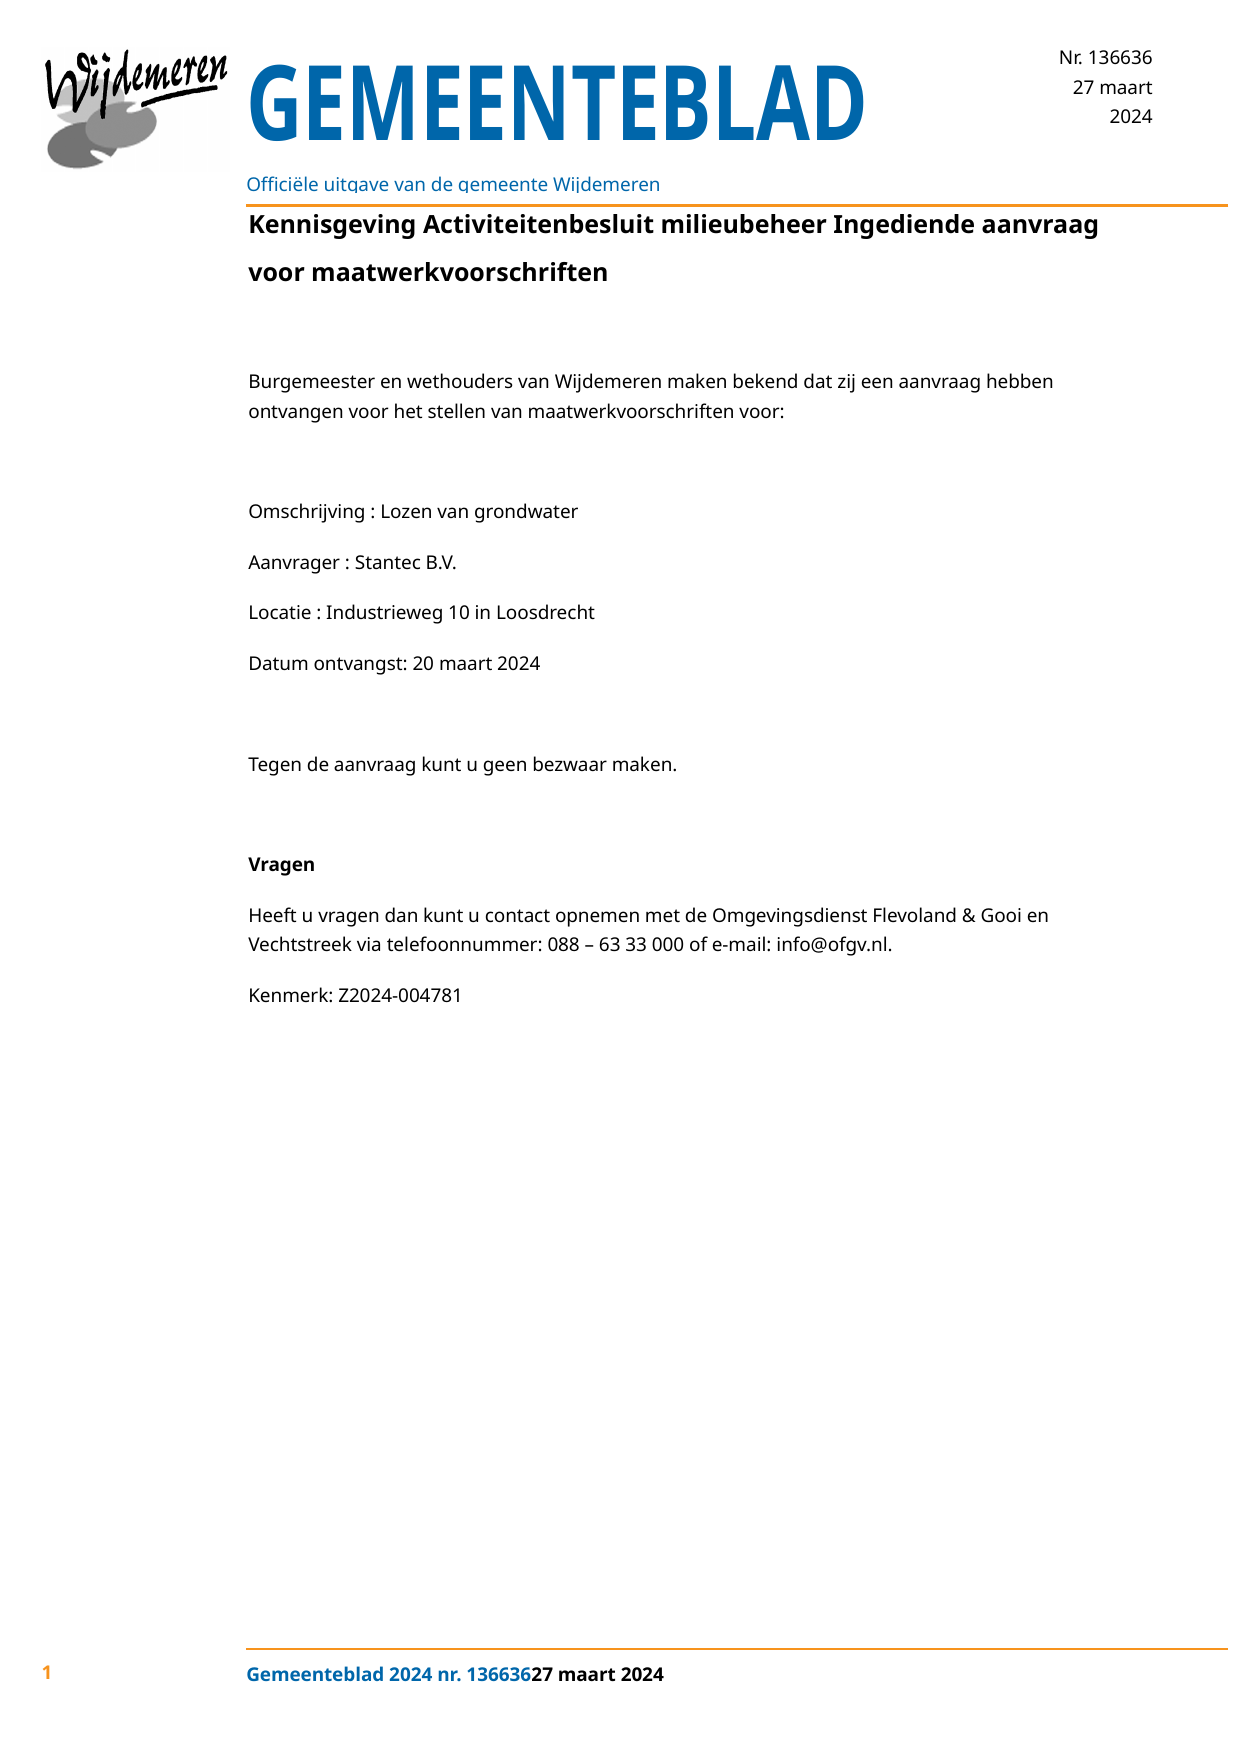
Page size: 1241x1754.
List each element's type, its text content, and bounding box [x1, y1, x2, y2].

text Datum ontvangst: 20 maart 2024 [248, 650, 1152, 676]
text Locatie : Industrieweg 10 in Loosdrecht [248, 599, 1152, 625]
text Heeft u vragen dan kunt u contact opnemen met de Omgevingsdienst Flevoland & Gooi en Vechtstreek via telefoonnummer: 088 – 63 33 000 of e-mail: info@ofgv.nl. [248, 902, 1152, 957]
text Kennisgeving Activiteitenbesluit milieubeheer Ingediende aanvraag voor maatwerkvoorschriften [248, 207, 1152, 288]
text Vragen [248, 852, 1152, 877]
text Aanvrager : Stantec B.V. [248, 549, 1152, 575]
text Omschrijving : Lozen van grondwater [248, 499, 1152, 524]
text Tegen de aanvraag kunt u geen bezwaar maken. [248, 751, 1152, 777]
picture [41, 47, 231, 172]
text Kenmerk: Z2024-004781 [248, 982, 1152, 1008]
text Burgemeester en wethouders van Wijdemeren maken bekend dat zij een aanvraag hebben ontvangen voor het stellen van maatwerkvoorschriften voor: [248, 368, 1152, 424]
